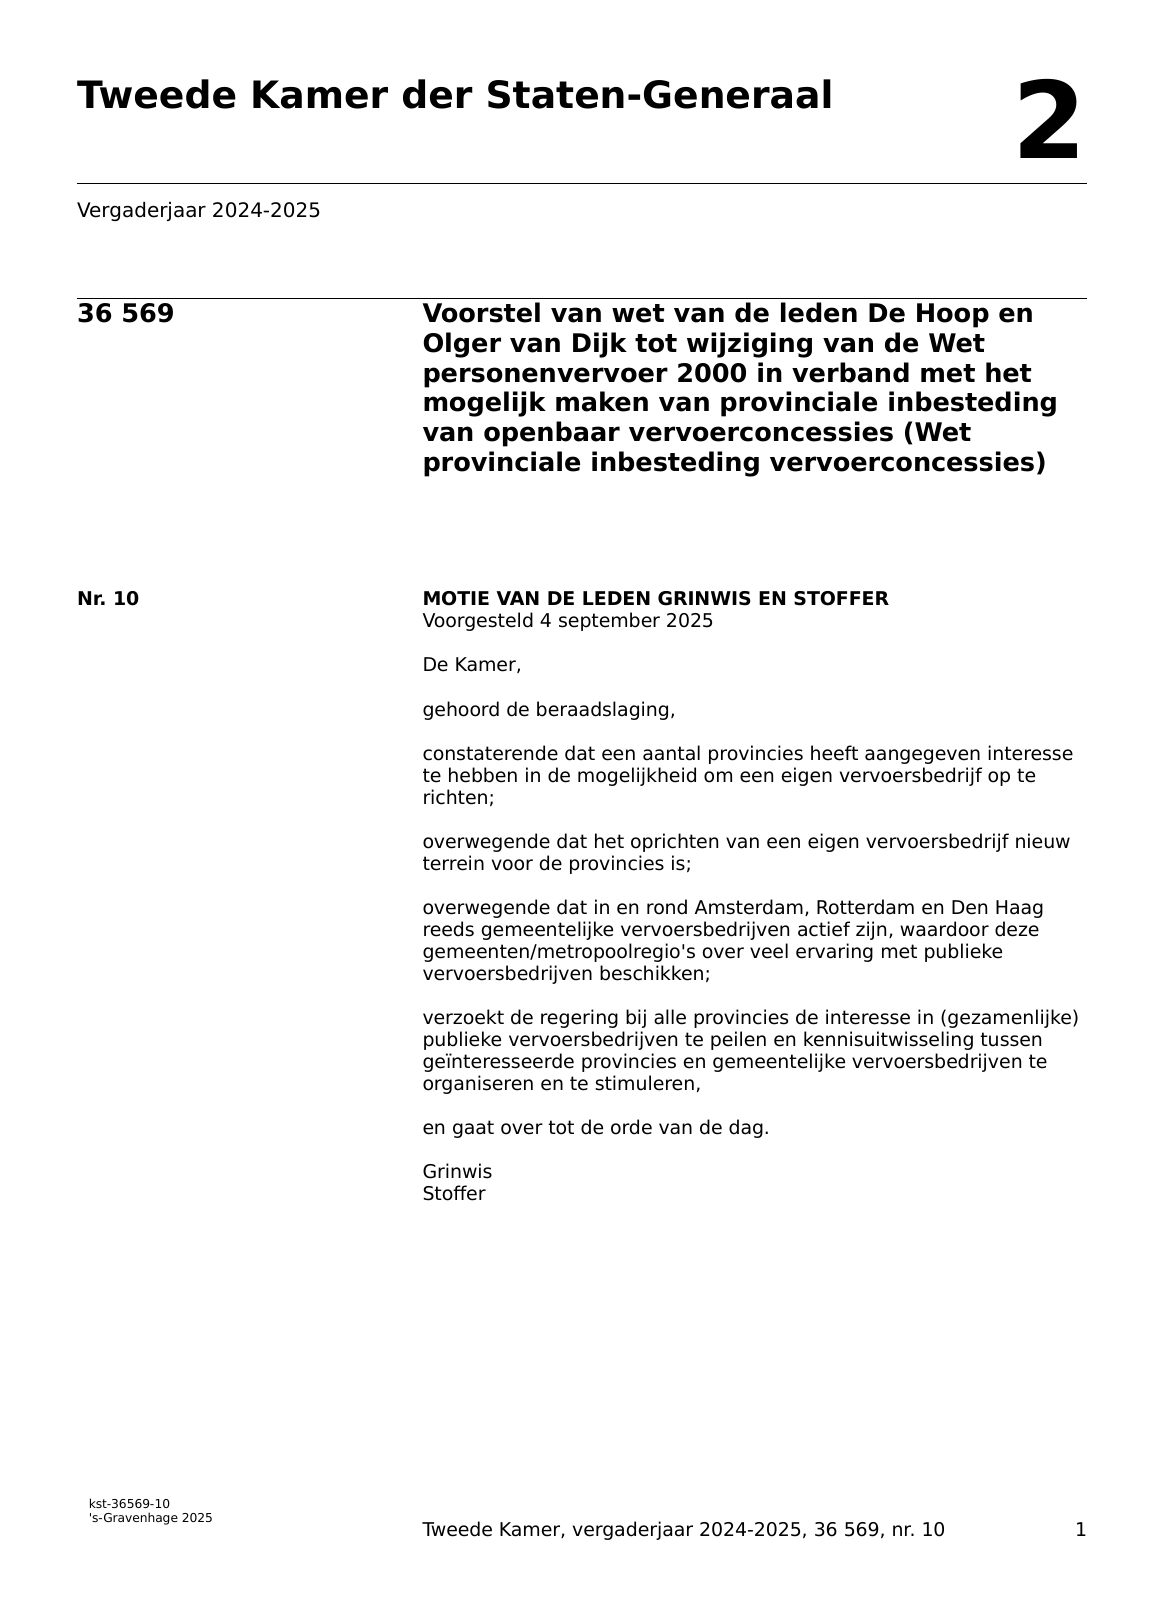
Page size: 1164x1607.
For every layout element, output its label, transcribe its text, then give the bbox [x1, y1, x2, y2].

table_cell Vergaderjaar 2024-2025 [77, 184, 1087, 298]
text kst-36569-10 [88, 1497, 323, 1511]
text overwegende dat in en rond Amsterdam, Rotterdam en Den Haag reeds gemeentelijke vervoersbedrijven actief zijn, waardoor deze gemeenten/metropoolregio's over veel ervaring met publieke vervoersbedrijven beschikken; [422, 897, 1087, 985]
text gehoord de beraadslaging, [422, 698, 1087, 720]
text De Kamer, [422, 654, 1087, 676]
subtitle Nr. 10 MOTIE VAN DE LEDEN GRINWIS EN STOFFER [77, 588, 1087, 610]
text verzoekt de regering bij alle provincies de interesse in (gezamenlijke) publieke vervoersbedrijven te peilen en kennisuitwisseling tussen geïnteresseerde provincies en gemeentelijke vervoersbedrijven te organiseren en te stimuleren, [422, 1007, 1087, 1095]
table_header 2 [886, 59, 1087, 183]
text Voorgesteld 4 september 2025 [422, 610, 1087, 632]
text 's-Gravenhage 2025 [88, 1511, 323, 1525]
text en gaat over tot de orde van de dag. [422, 1117, 1087, 1139]
table_header Tweede Kamer der Staten-Generaal [77, 59, 886, 183]
text constaterende dat een aantal provincies heeft aangegeven interesse te hebben in de mogelijkheid om een eigen vervoersbedrijf op te richten; [422, 743, 1087, 808]
text Stoffer [422, 1183, 1087, 1205]
subtitle 36 569 Voorstel van wet van de leden De Hoop en Olger van Dijk tot wijziging van de Wet personenvervoer 2000 in verband met het mogelijk maken van provinciale inbesteding van openbaar vervoerconcessies (Wet provinciale inbesteding vervoerconcessies) [77, 299, 1087, 477]
text Grinwis [422, 1161, 1087, 1183]
text overwegende dat het oprichten van een eigen vervoersbedrijf nieuw terrein voor de provincies is; [422, 831, 1087, 875]
